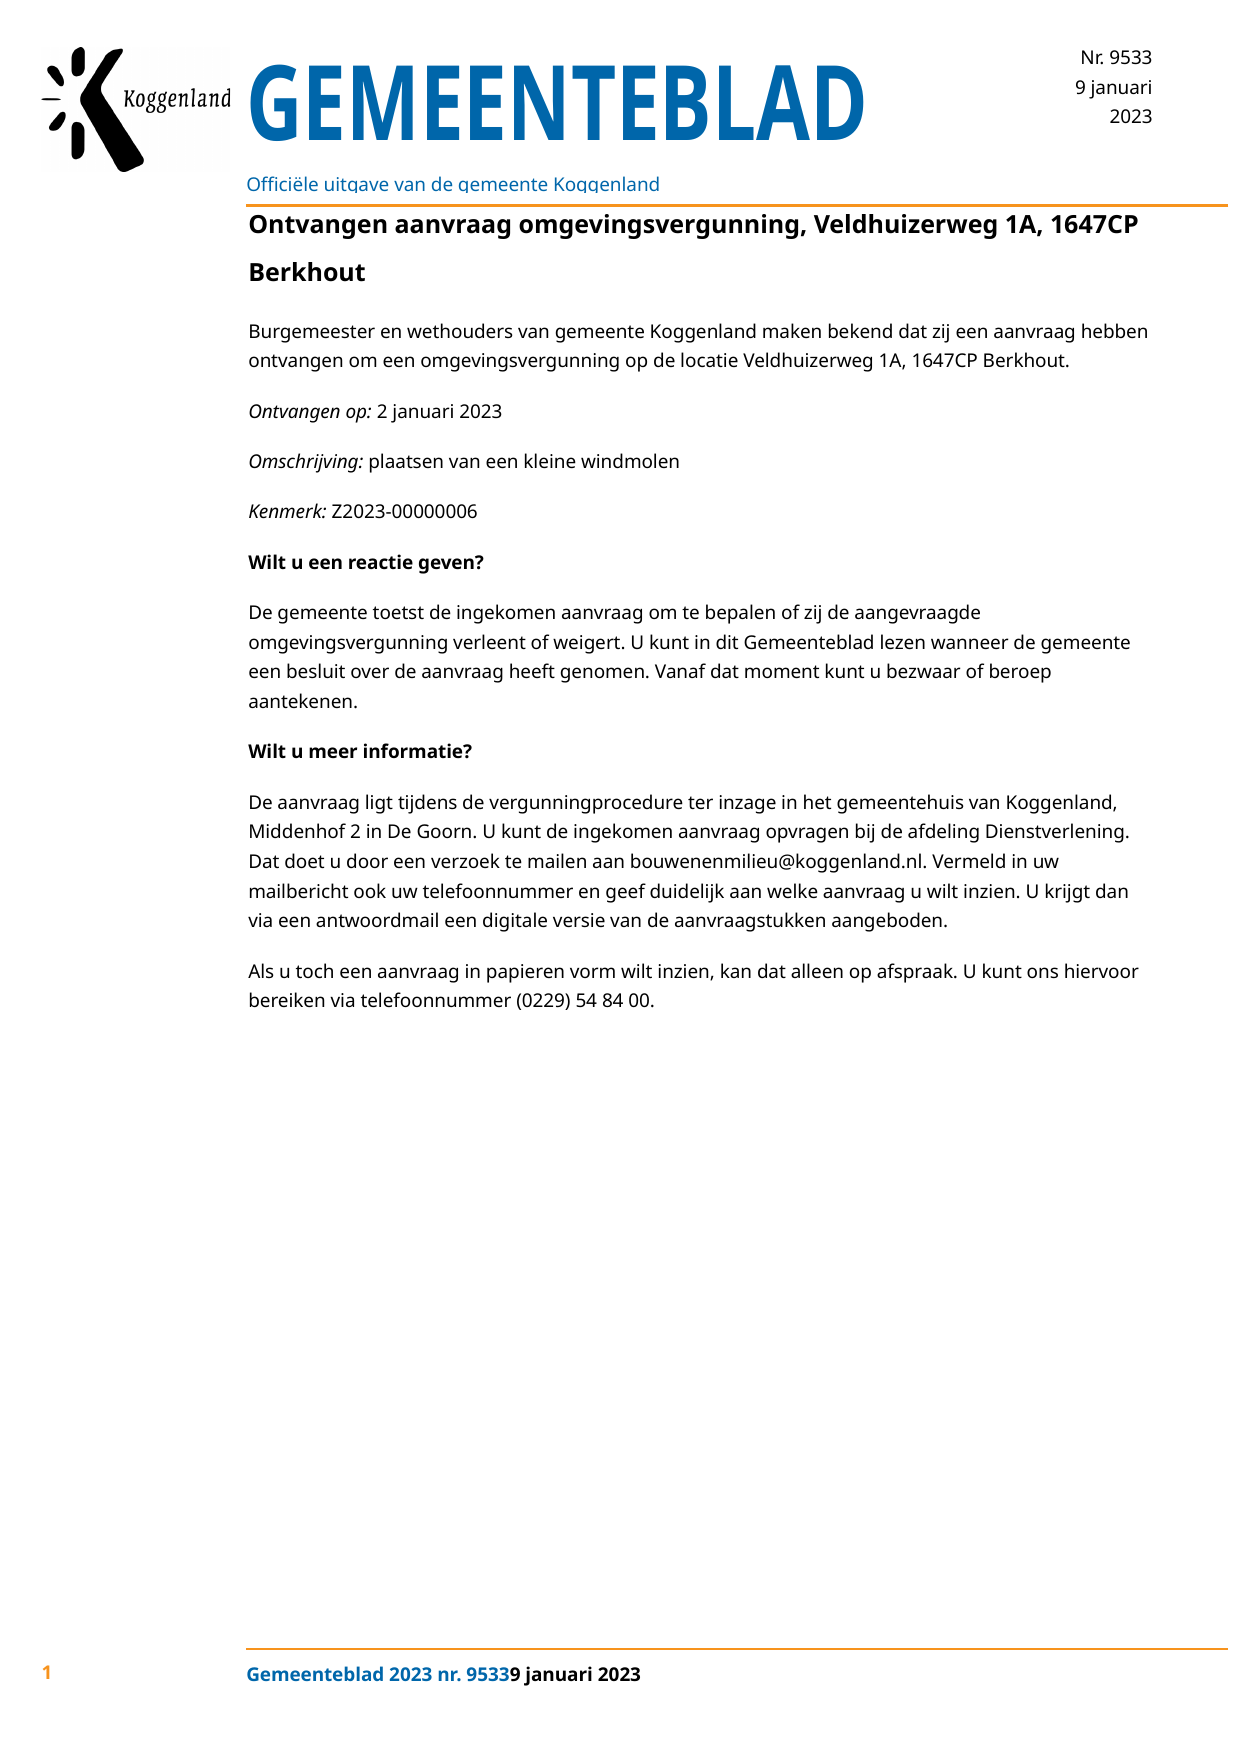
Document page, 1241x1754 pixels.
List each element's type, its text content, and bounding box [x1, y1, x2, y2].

text Wilt u meer informatie? [248, 739, 1152, 764]
text De aanvraag ligt tijdens de vergunningprocedure ter inzage in het gemeentehuis van Koggenland, Middenhof 2 in De Goorn. U kunt de ingekomen aanvraag opvragen bij de afdeling Dienstverlening. Dat doet u door een verzoek te mailen aan bouwenenmilieu@koggenland.nl. Vermeld in uw mailbericht ook uw telefoonnummer en geef duidelijk aan welke aanvraag u wilt inzien. U krijgt dan via een antwoordmail een digitale versie van de aanvraagstukken aangeboden. [248, 789, 1152, 933]
text Kenmerk: Z2023-00000006 [248, 499, 1152, 524]
text Als u toch een aanvraag in papieren vorm wilt inzien, kan dat alleen op afspraak. U kunt ons hiervoor bereiken via telefoonnummer (0229) 54 84 00. [248, 958, 1152, 1013]
text Ontvangen aanvraag omgevingsvergunning, Veldhuizerweg 1A, 1647CP Berkhout [248, 207, 1152, 288]
text Wilt u een reactie geven? [248, 549, 1152, 575]
text De gemeente toetst de ingekomen aanvraag om te bepalen of zij de aangevraagde omgevingsvergunning verleent of weigert. U kunt in dit Gemeenteblad lezen wanneer de gemeente een besluit over de aanvraag heeft genomen. Vanaf dat moment kunt u bezwaar of beroep aantekenen. [248, 599, 1152, 714]
text Ontvangen op: 2 januari 2023 [248, 398, 1152, 424]
text Omschrijving: plaatsen van een kleine windmolen [248, 448, 1152, 474]
text Burgemeester en wethouders van gemeente Koggenland maken bekend dat zij een aanvraag hebben ontvangen om een omgevingsvergunning op de locatie Veldhuizerweg 1A, 1647CP Berkhout. [248, 318, 1152, 373]
picture [41, 47, 231, 172]
